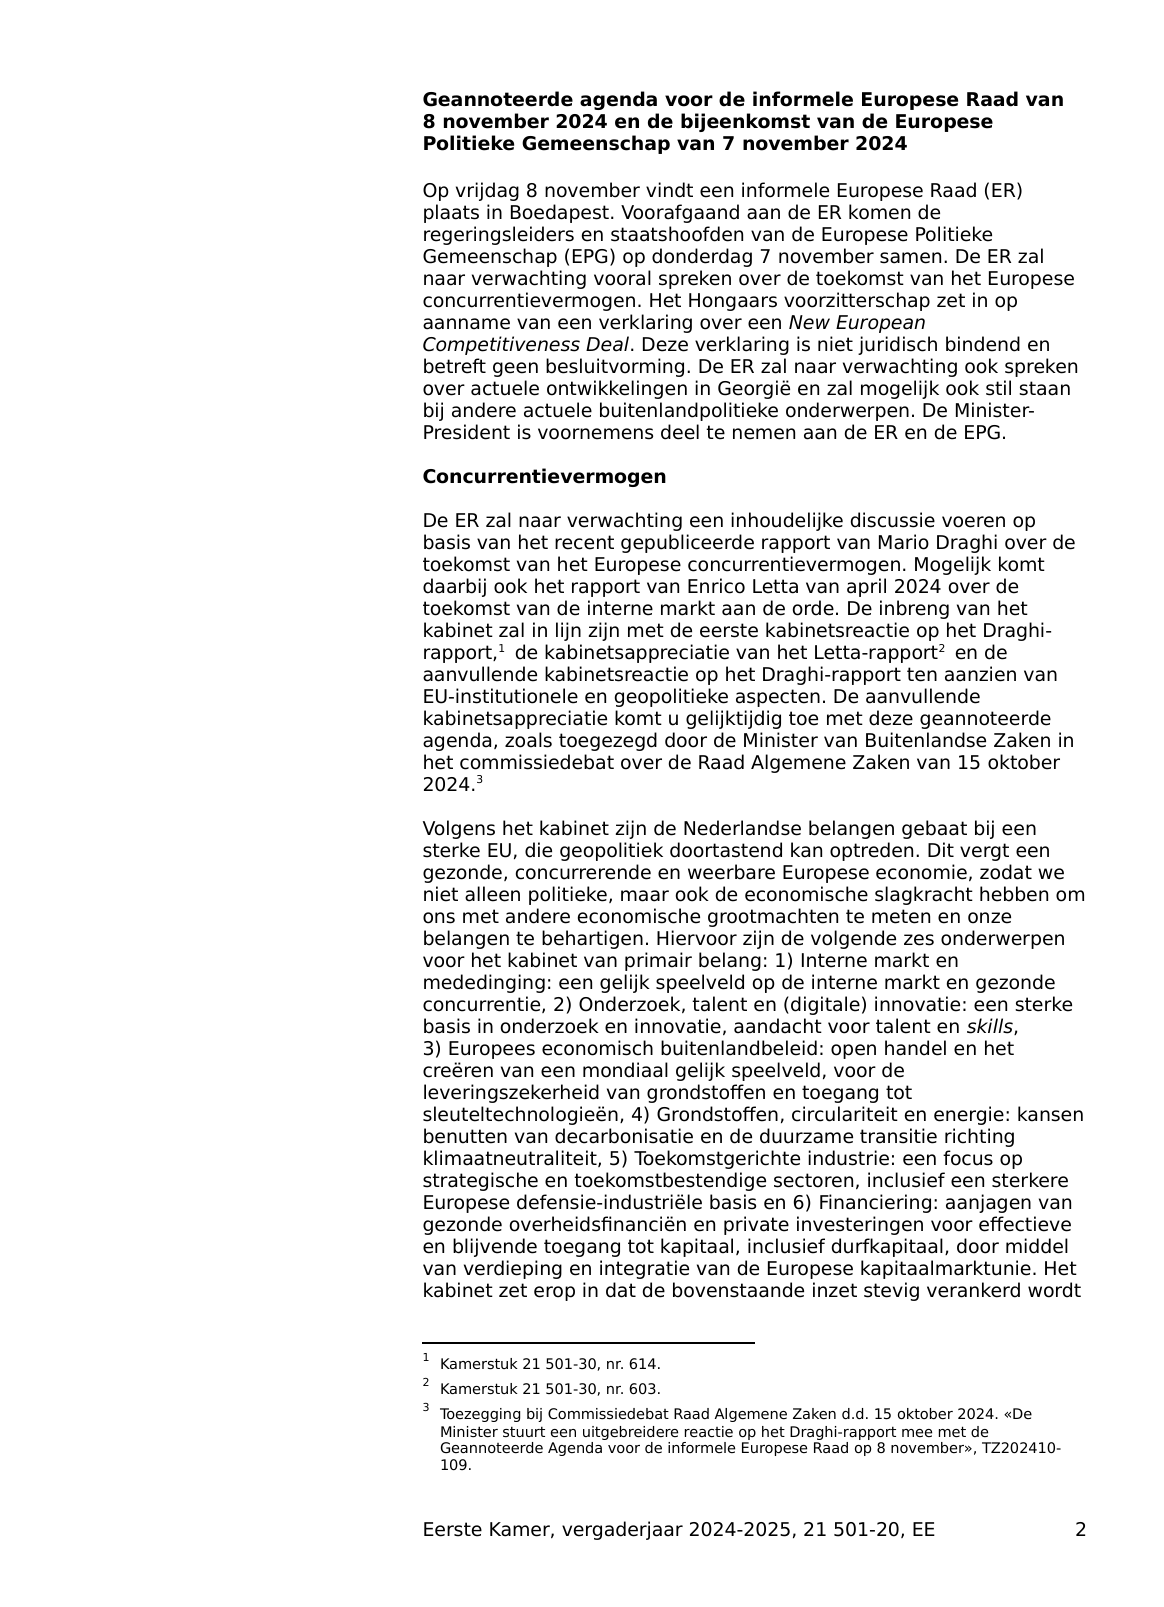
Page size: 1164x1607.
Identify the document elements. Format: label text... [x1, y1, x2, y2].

text Kamerstuk 21 501-30, nr. 614. [422, 1352, 1087, 1374]
subtitle Geannoteerde agenda voor de informele Europese Raad van 8 november 2024 en de bijeenkomst van de Europese Politieke Gemeenschap van 7 november 2024 [422, 89, 1087, 155]
text Kamerstuk 21 501-30, nr. 603. [422, 1377, 1087, 1399]
text Op vrijdag 8 november vindt een informele Europese Raad (ER) plaats in Boedapest. Voorafgaand aan de ER komen de regeringsleiders en staatshoofden van de Europese Politieke Gemeenschap (EPG) op donderdag 7 november samen. De ER zal naar verwachting vooral spreken over de toekomst van het Europese concurrentievermogen. Het Hongaars voorzitterschap zet in op aanname van een verklaring over een New European Competitiveness Deal. Deze verklaring is niet juridisch bindend en betreft geen besluitvorming. De ER zal naar verwachting ook spreken over actuele ontwikkelingen in Georgië en zal mogelijk ook stil staan bij andere actuele buitenlandpolitieke onderwerpen. De Minister-President is voornemens deel te nemen aan de ER en de EPG. [422, 180, 1087, 444]
text Volgens het kabinet zijn de Nederlandse belangen gebaat bij een sterke EU, die geopolitiek doortastend kan optreden. Dit vergt een gezonde, concurrerende en weerbare Europese economie, zodat we niet alleen politieke, maar ook de economische slagkracht hebben om ons met andere economische grootmachten te meten en onze belangen te behartigen. Hiervoor zijn de volgende zes onderwerpen voor het kabinet van primair belang: 1) Interne markt en mededinging: een gelijk speelveld op de interne markt en gezonde concurrentie, 2) Onderzoek, talent en (digitale) innovatie: een sterke basis in onderzoek en innovatie, aandacht voor talent en skills, 3) Europees economisch buitenlandbeleid: open handel en het creëren van een mondiaal gelijk speelveld, voor de leveringszekerheid van grondstoffen en toegang tot sleuteltechnologieën, 4) Grondstoffen, circulariteit en energie: kansen benutten van decarbonisatie en de duurzame transitie richting klimaatneutraliteit, 5) Toekomstgerichte industrie: een focus op strategische en toekomstbestendige sectoren, inclusief een sterkere Europese defensie-industriële basis en 6) Financiering: aanjagen van gezonde overheidsfinanciën en private investeringen voor effectieve en blijvende toegang tot kapitaal, inclusief durfkapitaal, door middel van verdieping en integratie van de Europese kapitaalmarktunie. Het kabinet zet erop in dat de bovenstaande inzet stevig verankerd wordt [422, 818, 1087, 1302]
text De ER zal naar verwachting een inhoudelijke discussie voeren op basis van het recent gepubliceerde rapport van Mario Draghi over de toekomst van het Europese concurrentievermogen. Mogelijk komt daarbij ook het rapport van Enrico Letta van april 2024 over de toekomst van de interne markt aan de orde. De inbreng van het kabinet zal in lijn zijn met de eerste kabinetsreactie op het Draghi-rapport, de kabinetsappreciatie van het Letta-rapport en de aanvullende kabinetsreactie op het Draghi-rapport ten aanzien van EU-institutionele en geopolitieke aspecten. De aanvullende kabinetsappreciatie komt u gelijktijdig toe met deze geannoteerde agenda, zoals toegezegd door de Minister van Buitenlandse Zaken in het commissiedebat over de Raad Algemene Zaken van 15 oktober 2024. [422, 510, 1087, 796]
text Toezegging bij Commissiedebat Raad Algemene Zaken d.d. 15 oktober 2024. «De Minister stuurt een uitgebreidere reactie op het Draghi-rapport mee met de Geannoteerde Agenda voor de informele Europese Raad op 8 november», TZ202410-109. [422, 1402, 1087, 1474]
subtitle Concurrentievermogen [422, 466, 1087, 488]
